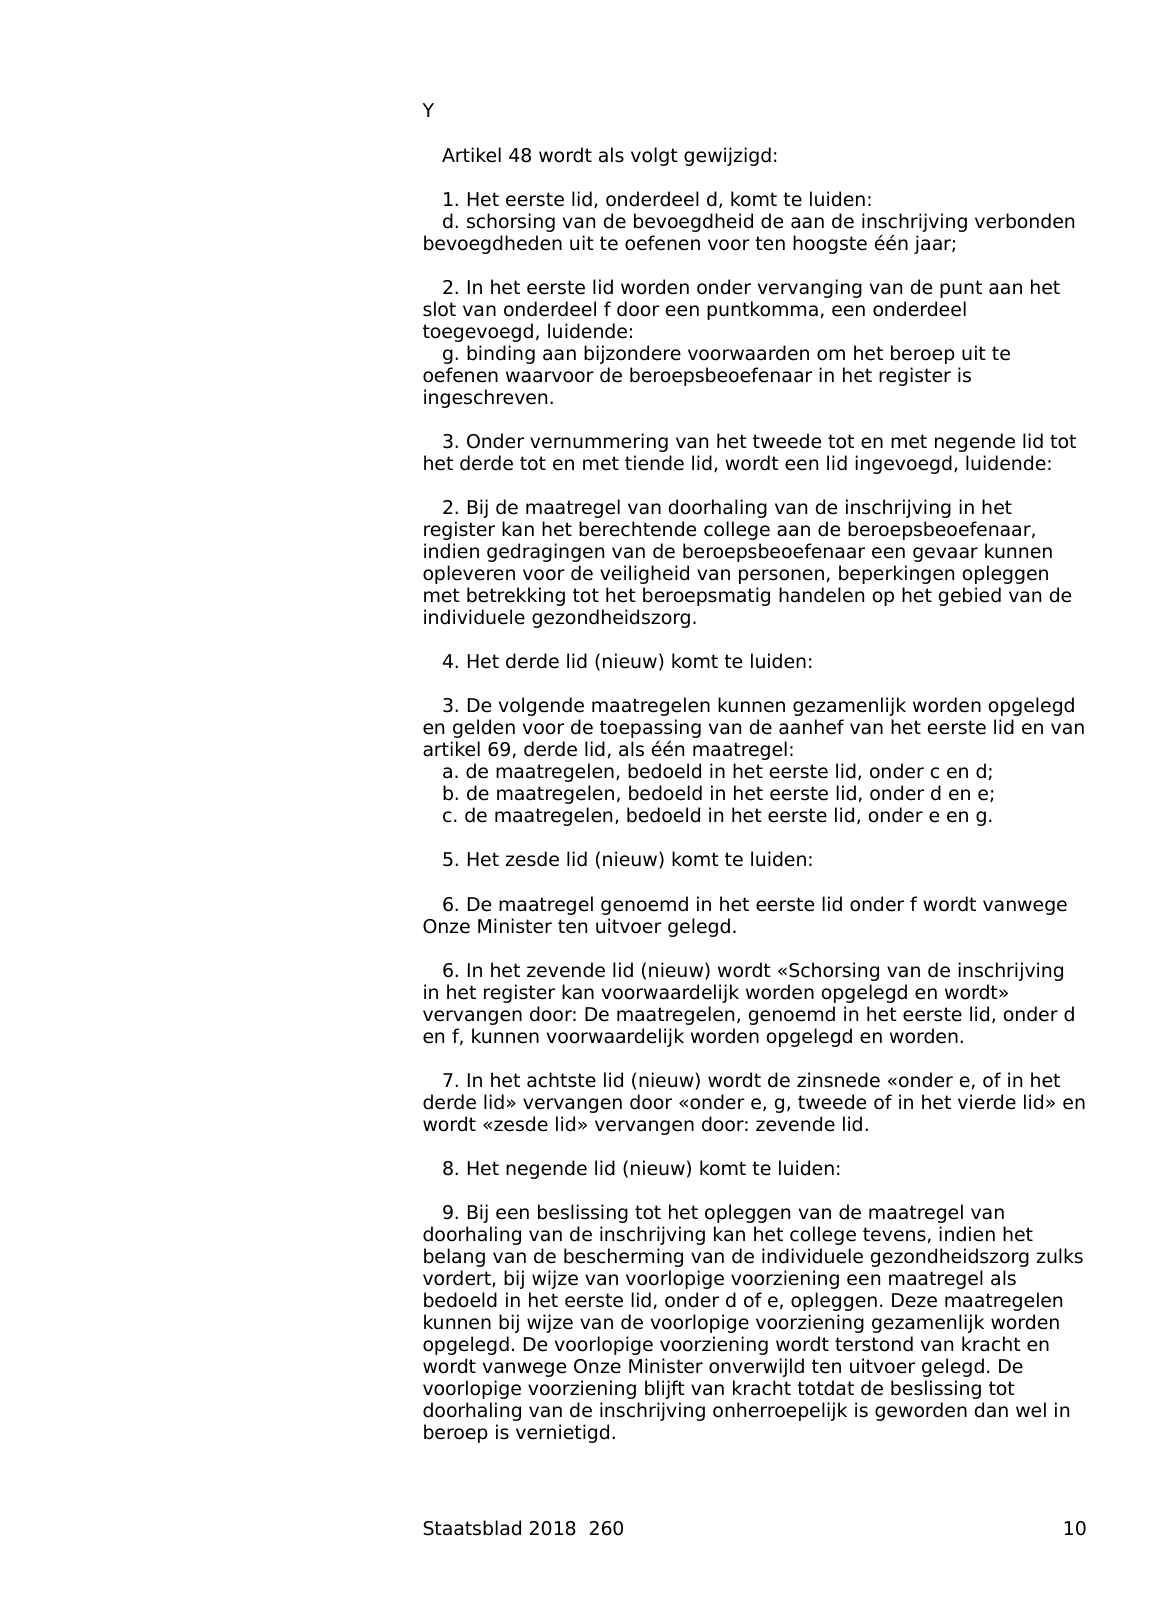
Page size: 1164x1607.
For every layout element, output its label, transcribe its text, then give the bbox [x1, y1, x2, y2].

text 3. Onder vernummering van het tweede tot en met negende lid tot het derde tot en met tiende lid, wordt een lid ingevoegd, luidende: [422, 431, 1087, 475]
text 9. Bij een beslissing tot het opleggen van de maatregel van doorhaling van de inschrijving kan het college tevens, indien het belang van de bescherming van de individuele gezondheidszorg zulks vordert, bij wijze van voorlopige voorziening een maatregel als bedoeld in het eerste lid, onder d of e, opleggen. Deze maatregelen kunnen bij wijze van de voorlopige voorziening gezamenlijk worden opgelegd. De voorlopige voorziening wordt terstond van kracht en wordt vanwege Onze Minister onverwijld ten uitvoer gelegd. De voorlopige voorziening blijft van kracht totdat de beslissing tot doorhaling van de inschrijving onherroepelijk is geworden dan wel in beroep is vernietigd. [422, 1202, 1087, 1444]
text g. binding aan bijzondere voorwaarden om het beroep uit te oefenen waarvoor de beroepsbeoefenaar in het register is ingeschreven. [422, 343, 1087, 409]
text c. de maatregelen, bedoeld in het eerste lid, onder e en g. [422, 805, 1087, 827]
text 6. De maatregel genoemd in het eerste lid onder f wordt vanwege Onze Minister ten uitvoer gelegd. [422, 893, 1087, 937]
text b. de maatregelen, bedoeld in het eerste lid, onder d en e; [422, 783, 1087, 805]
text 4. Het derde lid (nieuw) komt te luiden: [422, 651, 1087, 673]
text 8. Het negende lid (nieuw) komt te luiden: [422, 1158, 1087, 1180]
text 3. De volgende maatregelen kunnen gezamenlijk worden opgelegd en gelden voor de toepassing van de aanhef van het eerste lid en van artikel 69, derde lid, als één maatregel: [422, 695, 1087, 761]
text 6. In het zevende lid (nieuw) wordt «Schorsing van de inschrijving in het register kan voorwaardelijk worden opgelegd en wordt» vervangen door: De maatregelen, genoemd in het eerste lid, onder d en f, kunnen voorwaardelijk worden opgelegd en worden. [422, 960, 1087, 1048]
text 2. Bij de maatregel van doorhaling van de inschrijving in het register kan het berechtende college aan de beroepsbeoefenaar, indien gedragingen van de beroepsbeoefenaar een gevaar kunnen opleveren voor de veiligheid van personen, beperkingen opleggen met betrekking tot het beroepsmatig handelen op het gebied van de individuele gezondheidszorg. [422, 497, 1087, 629]
text 5. Het zesde lid (nieuw) komt te luiden: [422, 849, 1087, 871]
text 7. In het achtste lid (nieuw) wordt de zinsnede «onder e, of in het derde lid» vervangen door «onder e, g, tweede of in het vierde lid» en wordt «zesde lid» vervangen door: zevende lid. [422, 1070, 1087, 1136]
text a. de maatregelen, bedoeld in het eerste lid, onder c en d; [422, 761, 1087, 783]
text Artikel 48 wordt als volgt gewijzigd: [422, 144, 1087, 167]
text 1. Het eerste lid, onderdeel d, komt te luiden: [422, 189, 1087, 211]
text Y [422, 100, 1087, 122]
text d. schorsing van de bevoegdheid de aan de inschrijving verbonden bevoegdheden uit te oefenen voor ten hoogste één jaar; [422, 211, 1087, 255]
text 2. In het eerste lid worden onder vervanging van de punt aan het slot van onderdeel f door een puntkomma, een onderdeel toegevoegd, luidende: [422, 277, 1087, 343]
